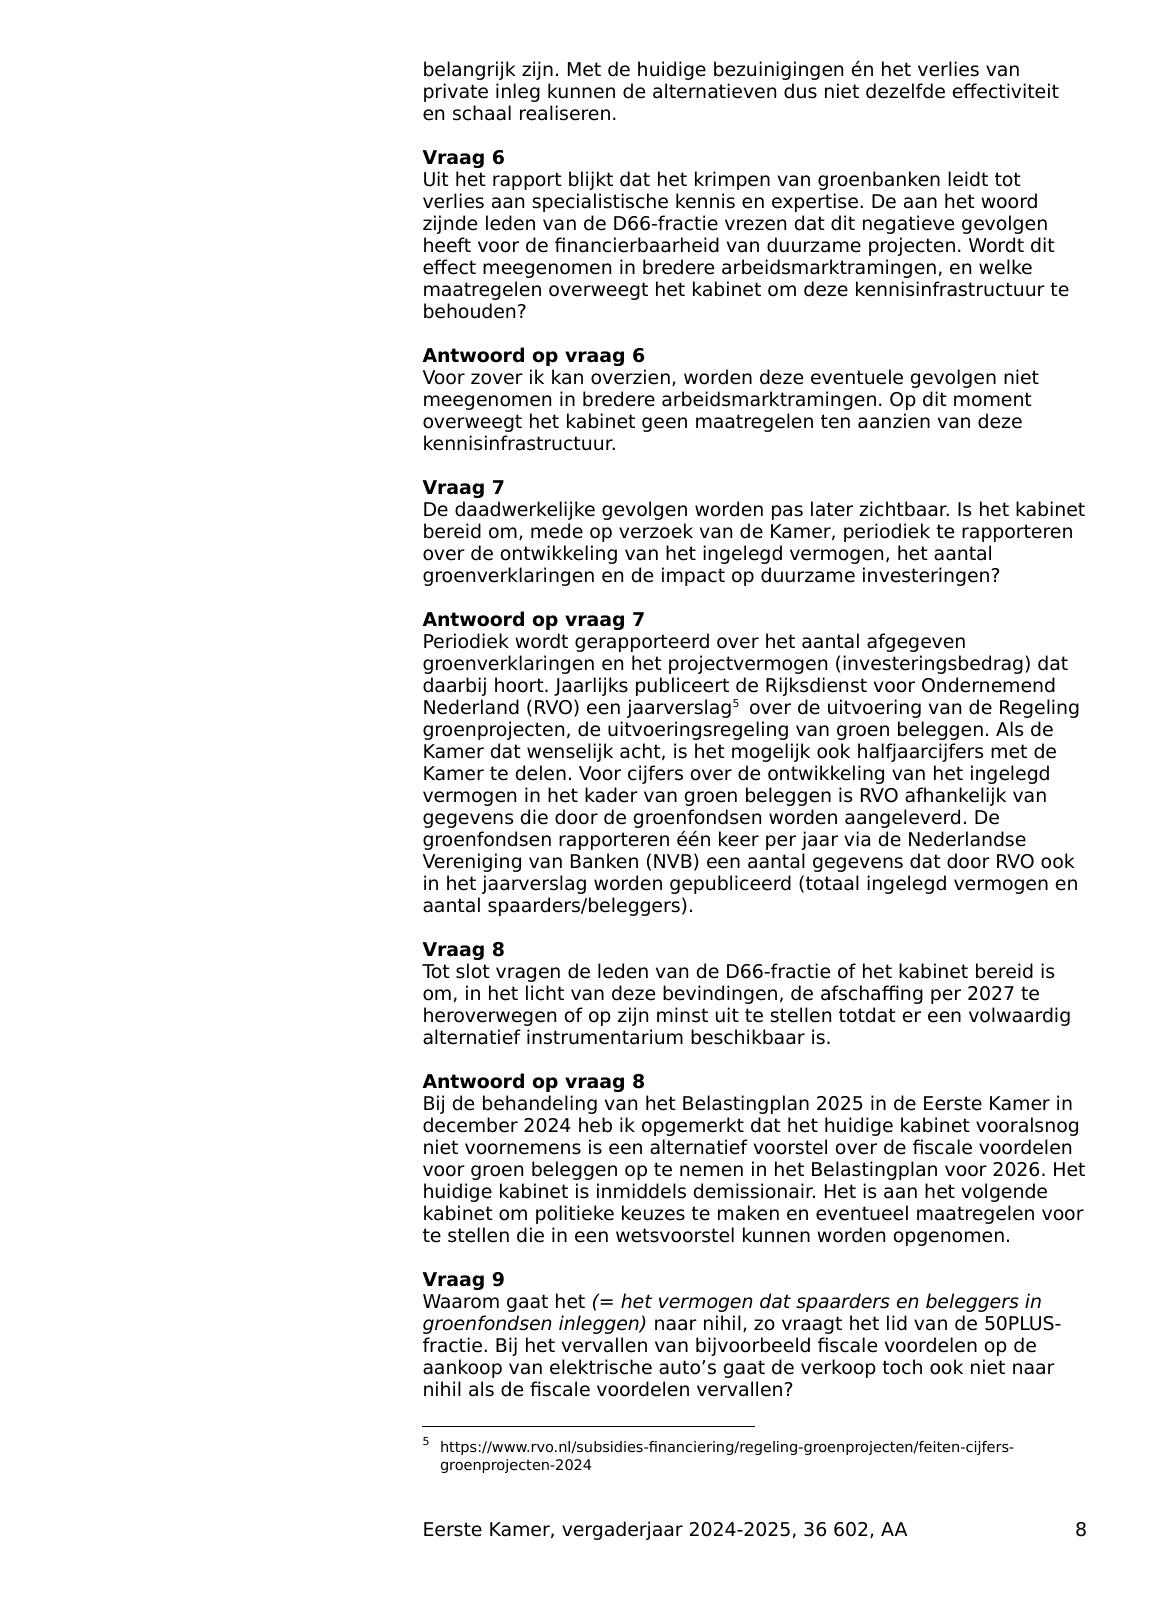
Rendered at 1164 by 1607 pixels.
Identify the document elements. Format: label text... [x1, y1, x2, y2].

text Waarom gaat het (= het vermogen dat spaarders en beleggers in groenfondsen inleggen) naar nihil, zo vraagt het lid van de 50PLUS-fractie. Bij het vervallen van bijvoorbeeld fiscale voordelen op de aankoop van elektrische auto’s gaat de verkoop toch ook niet naar nihil als de fiscale voordelen vervallen? [422, 1291, 1087, 1401]
text Vraag 9 [422, 1269, 1087, 1291]
text Periodiek wordt gerapporteerd over het aantal afgegeven groenverklaringen en het projectvermogen (investeringsbedrag) dat daarbij hoort. Jaarlijks publiceert de Rijksdienst voor Ondernemend Nederland (RVO) een jaarverslag over de uitvoering van de Regeling groenprojecten, de uitvoeringsregeling van groen beleggen. Als de Kamer dat wenselijk acht, is het mogelijk ook halfjaarcijfers met de Kamer te delen. Voor cijfers over de ontwikkeling van het ingelegd vermogen in het kader van groen beleggen is RVO afhankelijk van gegevens die door de groenfondsen worden aangeleverd. De groenfondsen rapporteren één keer per jaar via de Nederlandse Vereniging van Banken (NVB) een aantal gegevens dat door RVO ook in het jaarverslag worden gepubliceerd (totaal ingelegd vermogen en aantal spaarders/beleggers). [422, 631, 1087, 917]
text Antwoord op vraag 7 [422, 609, 1087, 631]
text Vraag 7 [422, 477, 1087, 499]
text Uit het rapport blijkt dat het krimpen van groenbanken leidt tot verlies aan specialistische kennis en expertise. De aan het woord zijnde leden van de D66-fractie vrezen dat dit negatieve gevolgen heeft voor de financierbaarheid van duurzame projecten. Wordt dit effect meegenomen in bredere arbeidsmarktramingen, en welke maatregelen overweegt het kabinet om deze kennisinfrastructuur te behouden? [422, 169, 1087, 323]
text Antwoord op vraag 6 [422, 345, 1087, 367]
text Vraag 6 [422, 147, 1087, 169]
text Bij de behandeling van het Belastingplan 2025 in de Eerste Kamer in december 2024 heb ik opgemerkt dat het huidige kabinet vooralsnog niet voornemens is een alternatief voorstel over de fiscale voordelen voor groen beleggen op te nemen in het Belastingplan voor 2026. Het huidige kabinet is inmiddels demissionair. Het is aan het volgende kabinet om politieke keuzes te maken en eventueel maatregelen voor te stellen die in een wetsvoorstel kunnen worden opgenomen. [422, 1093, 1087, 1247]
text belangrijk zijn. Met de huidige bezuinigingen én het verlies van private inleg kunnen de alternatieven dus niet dezelfde effectiviteit en schaal realiseren. [422, 59, 1087, 125]
text Vraag 8 [422, 939, 1087, 961]
text Voor zover ik kan overzien, worden deze eventuele gevolgen niet meegenomen in bredere arbeidsmarktramingen. Op dit moment overweegt het kabinet geen maatregelen ten aanzien van deze kennisinfrastructuur. [422, 367, 1087, 455]
text Antwoord op vraag 8 [422, 1071, 1087, 1093]
text Tot slot vragen de leden van de D66-fractie of het kabinet bereid is om, in het licht van deze bevindingen, de afschaffing per 2027 te heroverwegen of op zijn minst uit te stellen totdat er een volwaardig alternatief instrumentarium beschikbaar is. [422, 961, 1087, 1049]
text https://www.rvo.nl/subsidies-financiering/regeling-groenprojecten/feiten-cijfers-groenprojecten-2024 [422, 1435, 1087, 1474]
text De daadwerkelijke gevolgen worden pas later zichtbaar. Is het kabinet bereid om, mede op verzoek van de Kamer, periodiek te rapporteren over de ontwikkeling van het ingelegd vermogen, het aantal groenverklaringen en de impact op duurzame investeringen? [422, 499, 1087, 587]
